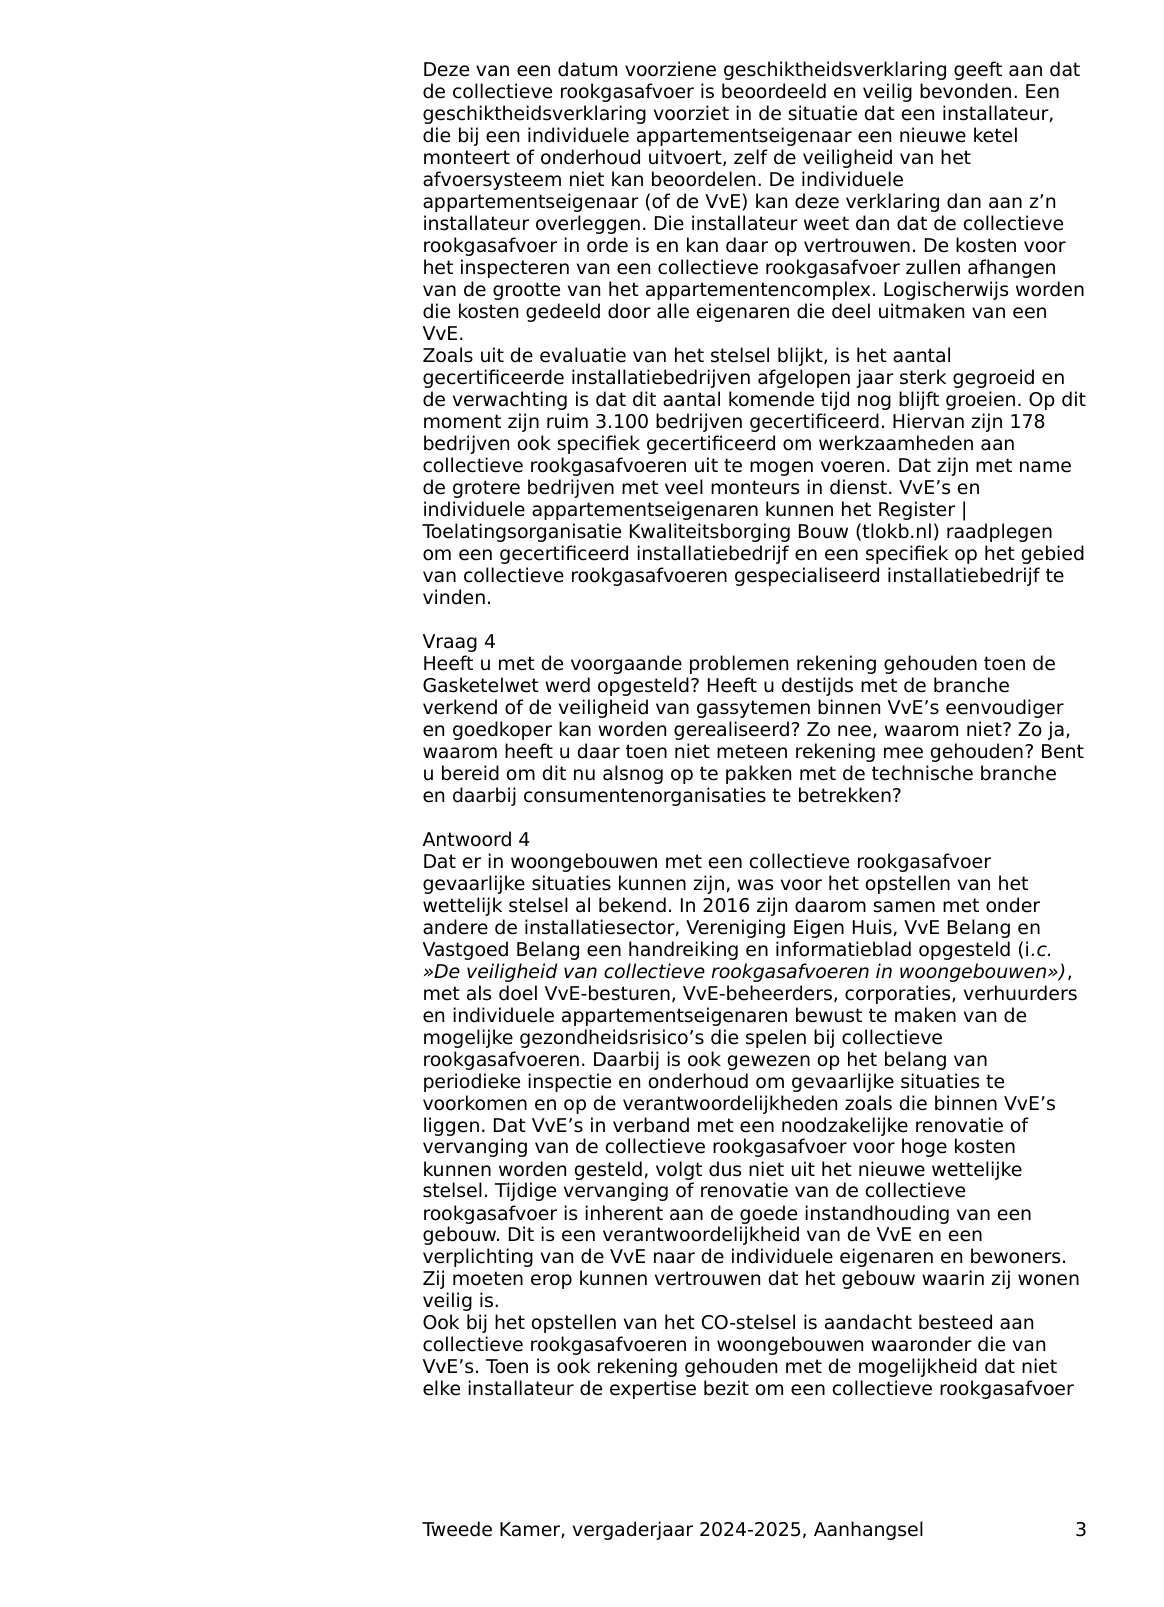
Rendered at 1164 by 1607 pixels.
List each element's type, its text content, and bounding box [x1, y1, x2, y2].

text Antwoord 4 [422, 829, 1087, 851]
text Ook bij het opstellen van het CO-stelsel is aandacht besteed aan collectieve rookgasafvoeren in woongebouwen waaronder die van VvE’s. Toen is ook rekening gehouden met de mogelijkheid dat niet elke installateur de expertise bezit om een collectieve rookgasafvoer [422, 1312, 1087, 1400]
text Dat er in woongebouwen met een collectieve rookgasafvoer gevaarlijke situaties kunnen zijn, was voor het opstellen van het wettelijk stelsel al bekend. In 2016 zijn daarom samen met onder andere de installatiesector, Vereniging Eigen Huis, VvE Belang en Vastgoed Belang een handreiking en informatieblad opgesteld (i.c. »De veiligheid van collectieve rookgasafvoeren in woongebouwen»), met als doel VvE-besturen, VvE-beheerders, corporaties, verhuurders en individuele appartementseigenaren bewust te maken van de mogelijke gezondheidsrisico’s die spelen bij collectieve rookgasafvoeren. Daarbij is ook gewezen op het belang van periodieke inspectie en onderhoud om gevaarlijke situaties te voorkomen en op de verantwoordelijkheden zoals die binnen VvE’s liggen. Dat VvE’s in verband met een noodzakelijke renovatie of vervanging van de collectieve rookgasafvoer voor hoge kosten kunnen worden gesteld, volgt dus niet uit het nieuwe wettelijke stelsel. Tijdige vervanging of renovatie van de collectieve rookgasafvoer is inherent aan de goede instandhouding van een gebouw. Dit is een verantwoordelijkheid van de VvE en een verplichting van de VvE naar de individuele eigenaren en bewoners. Zij moeten erop kunnen vertrouwen dat het gebouw waarin zij wonen veilig is. [422, 851, 1087, 1312]
text Zoals uit de evaluatie van het stelsel blijkt, is het aantal gecertificeerde installatiebedrijven afgelopen jaar sterk gegroeid en de verwachting is dat dit aantal komende tijd nog blijft groeien. Op dit moment zijn ruim 3.100 bedrijven gecertificeerd. Hiervan zijn 178 bedrijven ook specifiek gecertificeerd om werkzaamheden aan collectieve rookgasafvoeren uit te mogen voeren. Dat zijn met name de grotere bedrijven met veel monteurs in dienst. VvE’s en individuele appartementseigenaren kunnen het Register | Toelatingsorganisatie Kwaliteitsborging Bouw (tlokb.nl) raadplegen om een gecertificeerd installatiebedrijf en een specifiek op het gebied van collectieve rookgasafvoeren gespecialiseerd installatiebedrijf te vinden. [422, 345, 1087, 608]
text Vraag 4 [422, 631, 1087, 653]
text Deze van een datum voorziene geschiktheidsverklaring geeft aan dat de collectieve rookgasafvoer is beoordeeld en veilig bevonden. Een geschiktheidsverklaring voorziet in de situatie dat een installateur, die bij een individuele appartementseigenaar een nieuwe ketel monteert of onderhoud uitvoert, zelf de veiligheid van het afvoersysteem niet kan beoordelen. De individuele appartementseigenaar (of de VvE) kan deze verklaring dan aan z’n installateur overleggen. Die installateur weet dan dat de collectieve rookgasafvoer in orde is en kan daar op vertrouwen. De kosten voor het inspecteren van een collectieve rookgasafvoer zullen afhangen van de grootte van het appartementencomplex. Logischerwijs worden die kosten gedeeld door alle eigenaren die deel uitmaken van een VvE. [422, 59, 1087, 345]
text Heeft u met de voorgaande problemen rekening gehouden toen de Gasketelwet werd opgesteld? Heeft u destijds met de branche verkend of de veiligheid van gassytemen binnen VvE’s eenvoudiger en goedkoper kan worden gerealiseerd? Zo nee, waarom niet? Zo ja, waarom heeft u daar toen niet meteen rekening mee gehouden? Bent u bereid om dit nu alsnog op te pakken met de technische branche en daarbij consumentenorganisaties te betrekken? [422, 653, 1087, 807]
